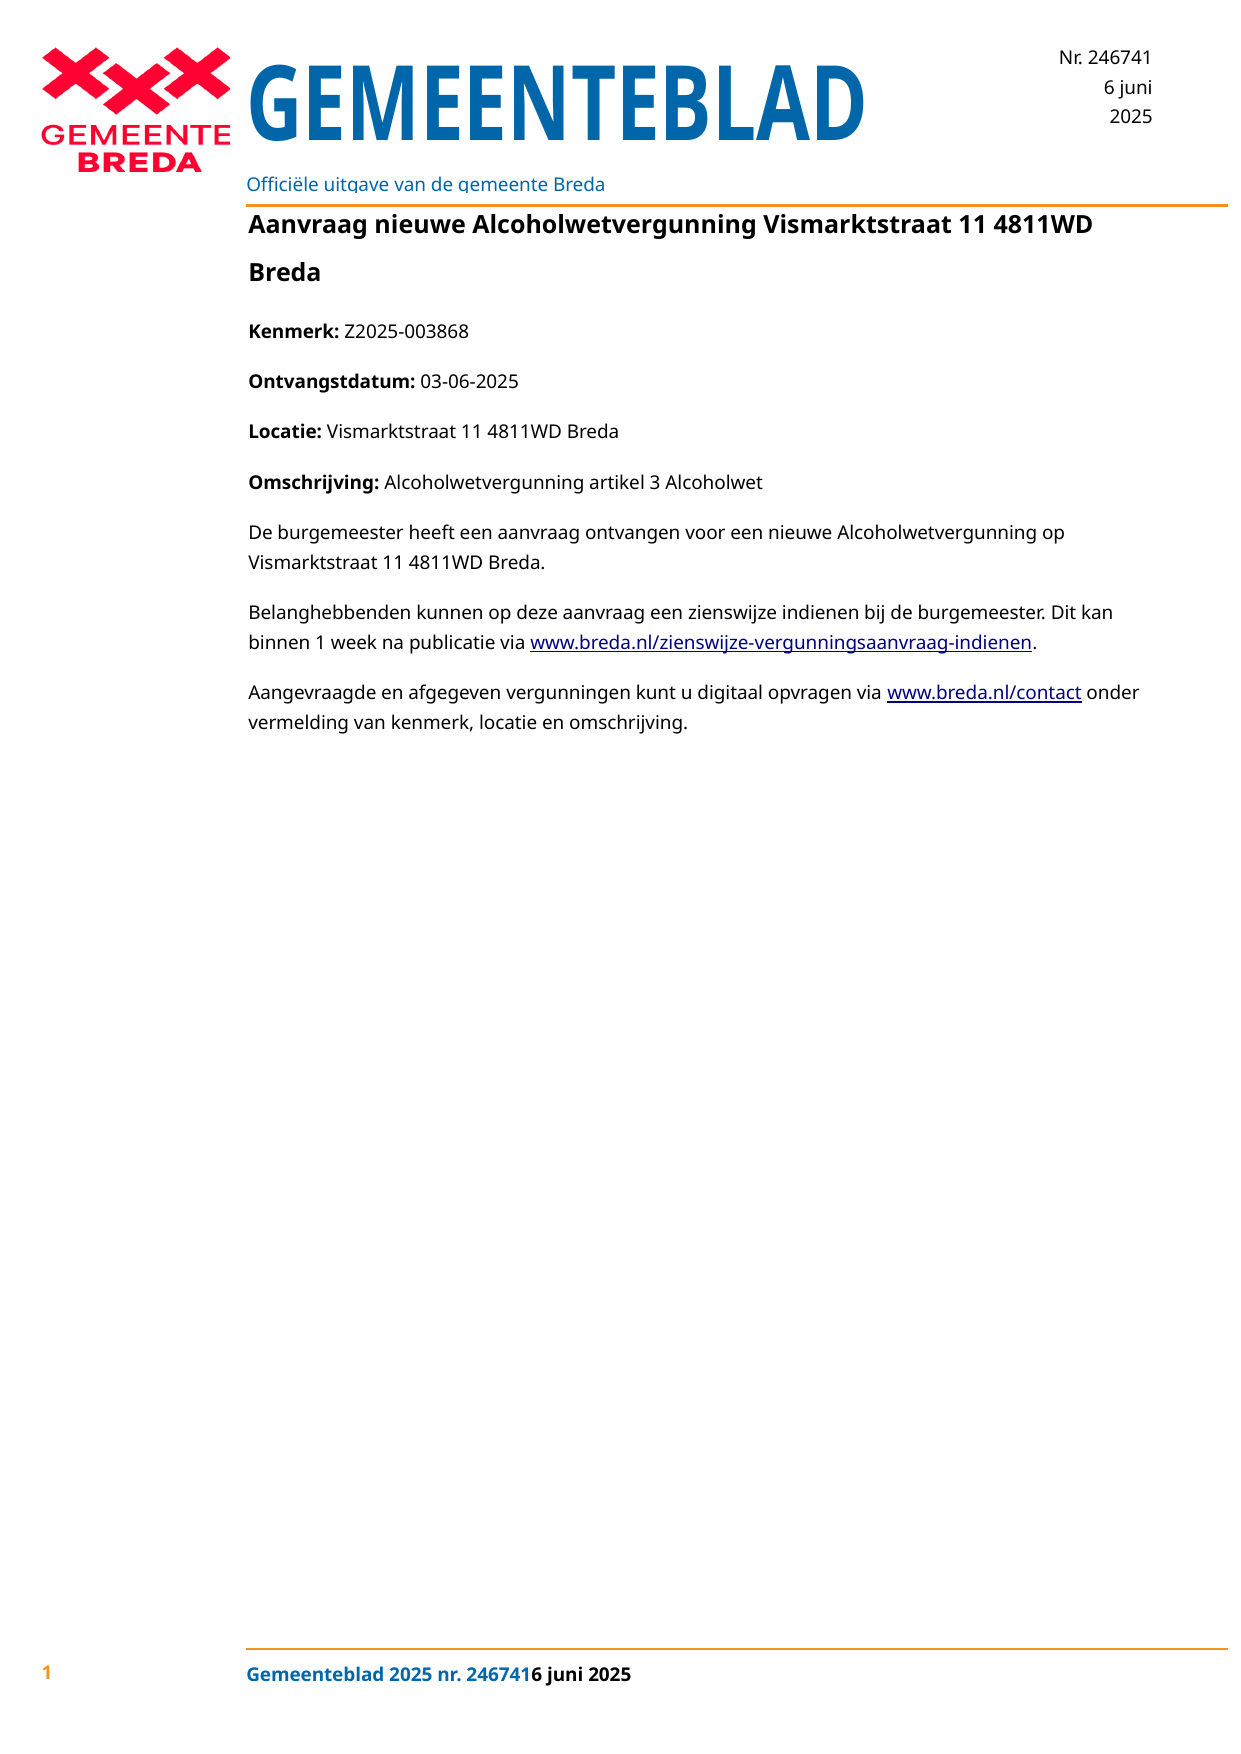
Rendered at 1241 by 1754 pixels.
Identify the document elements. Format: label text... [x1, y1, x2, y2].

text Aangevraagde en afgegeven vergunningen kunt u digitaal opvragen via www.breda.nl/contact onder vermelding van kenmerk, locatie en omschrijving. [248, 679, 1152, 735]
text Belanghebbenden kunnen op deze aanvraag een zienswijze indienen bij de burgemeester. Dit kan binnen 1 week na publicatie via www.breda.nl/zienswijze-vergunningsaanvraag-indienen. [248, 599, 1152, 655]
text Locatie: Vismarktstraat 11 4811WD Breda [248, 419, 1152, 444]
picture [41, 47, 231, 172]
text Omschrijving: Alcoholwetvergunning artikel 3 Alcoholwet [248, 469, 1152, 495]
text Aanvraag nieuwe Alcoholwetvergunning Vismarktstraat 11 4811WD Breda [248, 207, 1152, 288]
text De burgemeester heeft een aanvraag ontvangen voor een nieuwe Alcoholwetvergunning op Vismarktstraat 11 4811WD Breda. [248, 519, 1152, 575]
text Ontvangstdatum: 03-06-2025 [248, 368, 1152, 394]
text Kenmerk: Z2025-003868 [248, 318, 1152, 344]
